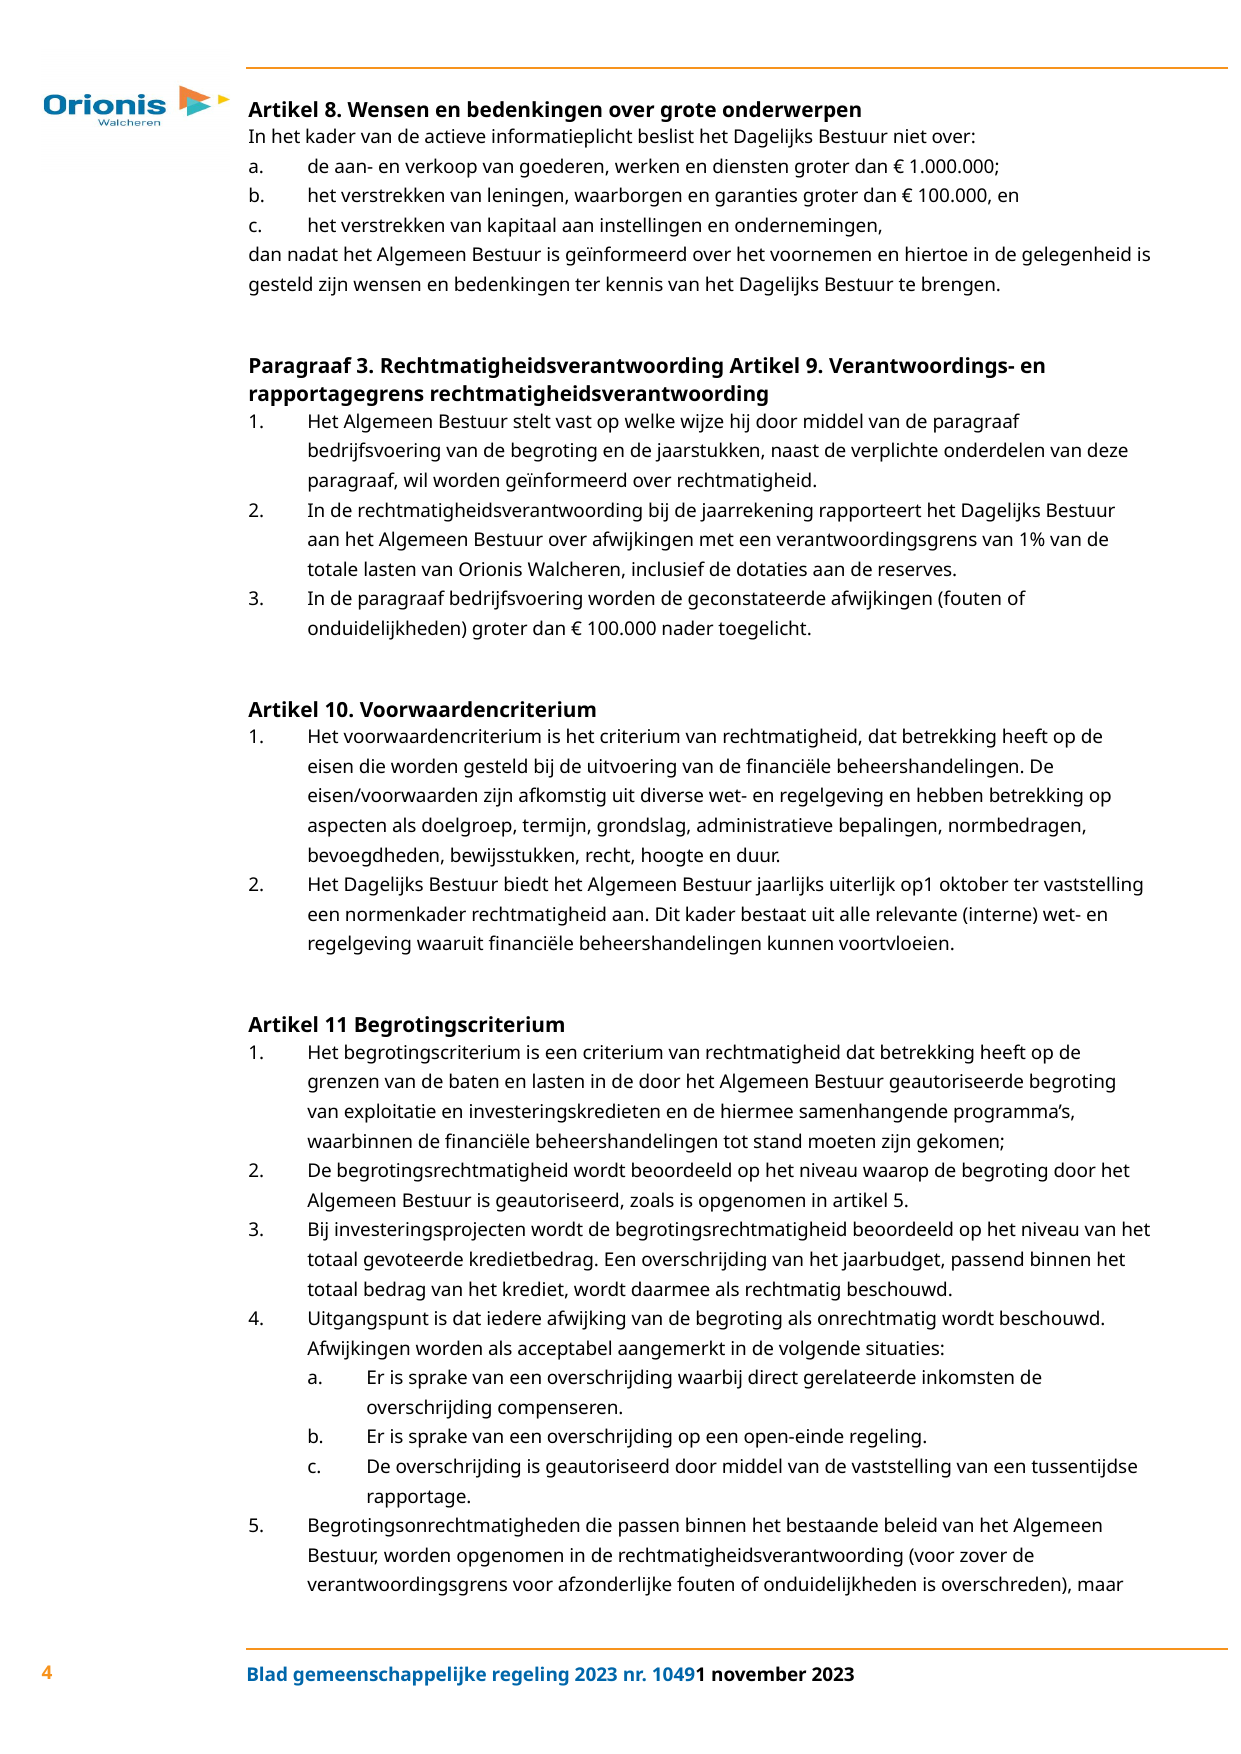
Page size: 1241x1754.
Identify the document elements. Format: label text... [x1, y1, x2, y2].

text dan nadat het Algemeen Bestuur is geïnformeerd over het voornemen en hiertoe in de gelegenheid is gesteld zijn wensen en bedenkingen ter kennis van het Dagelijks Bestuur te brengen. [248, 242, 1152, 297]
picture [41, 47, 231, 172]
list In de paragraaf bedrijfsvoering worden de geconstateerde afwijkingen (fouten of onduidelijkheden) groter dan € 100.000 nader toegelicht. [248, 586, 1152, 641]
text Paragraaf 3. Rechtmatigheidsverantwoording Artikel 9. Verantwoordings- en rapportagegrens rechtmatigheidsverantwoording [248, 351, 1152, 408]
text In het kader van de actieve informatieplicht beslist het Dagelijks Bestuur niet over: [248, 123, 1152, 149]
list In de rechtmatigheidsverantwoording bij de jaarrekening rapporteert het Dagelijks Bestuur aan het Algemeen Bestuur over afwijkingen met een verantwoordingsgrens van 1% van de totale lasten van Orionis Walcheren, inclusief de dotaties aan de reserves. [248, 497, 1152, 582]
list het verstrekken van kapitaal aan instellingen en ondernemingen, [248, 212, 1152, 238]
list Er is sprake van een overschrijding op een open-einde regeling. [307, 1424, 1152, 1449]
list Het begrotingscriterium is een criterium van rechtmatigheid dat betrekking heeft op de grenzen van de baten en lasten in de door het Algemeen Bestuur geautoriseerde begroting van exploitatie en investeringskredieten en de hiermee samenhangende programma’s, waarbinnen de financiële beheershandelingen tot stand moeten zijn gekomen; [248, 1039, 1152, 1153]
list het verstrekken van leningen, waarborgen en garanties groter dan € 100.000, en [248, 182, 1152, 208]
list Het voorwaardencriterium is het criterium van rechtmatigheid, dat betrekking heeft op de eisen die worden gesteld bij de uitvoering van de financiële beheershandelingen. De eisen/voorwaarden zijn afkomstig uit diverse wet- en regelgeving en hebben betrekking op aspecten als doelgroep, termijn, grondslag, administratieve bepalingen, normbedragen, bevoegdheden, bewijsstukken, recht, hoogte en duur. [248, 723, 1152, 868]
list Het Algemeen Bestuur stelt vast op welke wijze hij door middel van de paragraaf bedrijfsvoering van de begroting en de jaarstukken, naast de verplichte onderdelen van deze paragraaf, wil worden geïnformeerd over rechtmatigheid. [248, 408, 1152, 493]
list De begrotingsrechtmatigheid wordt beoordeeld op het niveau waarop de begroting door het Algemeen Bestuur is geautoriseerd, zoals is opgenomen in artikel 5. [248, 1157, 1152, 1213]
list Uitgangspunt is dat iedere afwijking van de begroting als onrechtmatig wordt beschouwd. Afwijkingen worden als acceptabel aangemerkt in de volgende situaties: [248, 1305, 1152, 1361]
list Het Dagelijks Bestuur biedt het Algemeen Bestuur jaarlijks uiterlijk op1 oktober ter vaststelling een normenkader rechtmatigheid aan. Dit kader bestaat uit alle relevante (interne) wet- en regelgeving waaruit financiële beheershandelingen kunnen voortvloeien. [248, 871, 1152, 956]
list De overschrijding is geautoriseerd door middel van de vaststelling van een tussentijdse rapportage. [307, 1453, 1152, 1508]
list de aan- en verkoop van goederen, werken en diensten groter dan € 1.000.000; [248, 153, 1152, 178]
text Artikel 10. Voorwaardencriterium [248, 695, 1152, 723]
text Artikel 11 Begrotingscriterium [248, 1011, 1152, 1039]
list Er is sprake van een overschrijding waarbij direct gerelateerde inkomsten de overschrijding compenseren. [307, 1364, 1152, 1420]
list Begrotingsonrechtmatigheden die passen binnen het bestaande beleid van het Algemeen Bestuur, worden opgenomen in de rechtmatigheidsverantwoording (voor zover de verantwoordingsgrens voor afzonderlijke fouten of onduidelijkheden is overschreden), maar [248, 1512, 1152, 1597]
text Artikel 8. Wensen en bedenkingen over grote onderwerpen [248, 95, 1152, 123]
list Bij investeringsprojecten wordt de begrotingsrechtmatigheid beoordeeld op het niveau van het totaal gevoteerde kredietbedrag. Een overschrijding van het jaarbudget, passend binnen het totaal bedrag van het krediet, wordt daarmee als rechtmatig beschouwd. [248, 1217, 1152, 1301]
